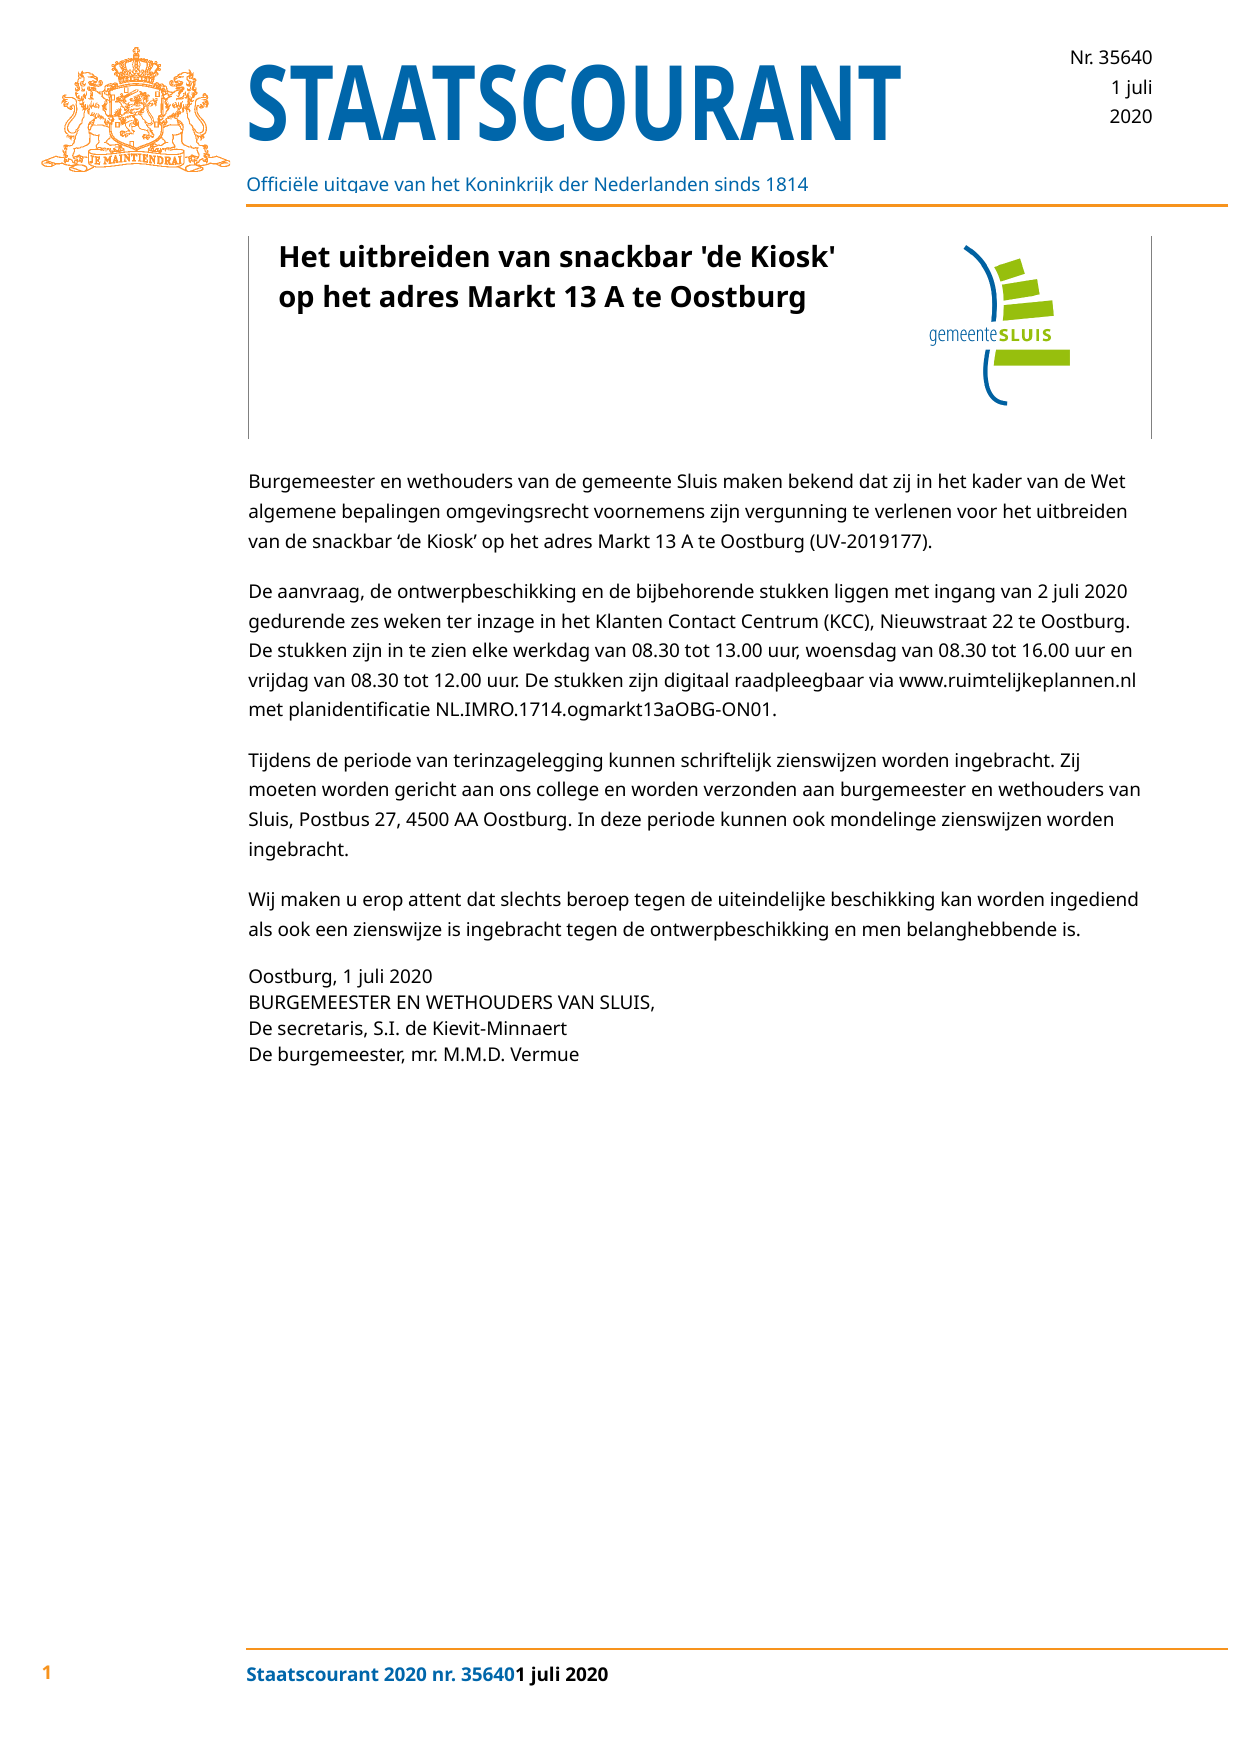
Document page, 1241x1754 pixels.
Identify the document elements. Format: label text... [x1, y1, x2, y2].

table_header [850, 414, 1151, 439]
picture [41, 47, 231, 172]
text De aanvraag, de ontwerpbeschikking en de bijbehorende stukken liggen met ingang van 2 juli 2020 gedurende zes weken ter inzage in het Klanten Contact Centrum (KCC), Nieuwstraat 22 te Oostburg. De stukken zijn in te zien elke werkdag van 08.30 tot 13.00 uur, woensdag van 08.30 tot 16.00 uur en vrijdag van 08.30 tot 12.00 uur. De stukken zijn digitaal raadpleegbaar via www.ruimtelijkeplannen.nl met planidentificatie NL.IMRO.1714.ogmarkt13aOBG-ON01. [248, 578, 1152, 722]
text De secretaris, S.I. de Kievit-Minnaert [248, 1015, 1152, 1041]
text Oostburg, 1 juli 2020 [248, 963, 1152, 989]
text Wij maken u erop attent dat slechts beroep tegen de uiteindelijke beschikking kan worden ingediend als ook een zienswijze is ingebracht tegen de ontwerpbeschikking en men belanghebbende is. [248, 886, 1152, 941]
text De burgemeester, mr. M.M.D. Vermue [248, 1041, 1152, 1066]
table_header [850, 236, 912, 413]
table_header Het uitbreiden van snackbar 'de Kiosk' op het adres Markt 13 A te Oostburg [249, 236, 850, 439]
text Burgemeester en wethouders van de gemeente Sluis maken bekend dat zij in het kader van de Wet algemene bepalingen omgevingsrecht voornemens zijn vergunning te verlenen voor het uitbreiden van de snackbar ‘de Kiosk’ op het adres Markt 13 A te Oostburg (UV-2019177). [248, 469, 1152, 553]
table_header [1090, 236, 1151, 413]
text Tijdens de periode van terinzagelegging kunnen schriftelijk zienswijzen worden ingebracht. Zij moeten worden gericht aan ons college en worden verzonden aan burgemeester en wethouders van Sluis, Postbus 27, 4500 AA Oostburg. In deze periode kunnen ook mondelinge zienswijzen worden ingebracht. [248, 747, 1152, 861]
picture [912, 236, 1090, 414]
text BURGEMEESTER EN WETHOUDERS VAN SLUIS, [248, 989, 1152, 1015]
